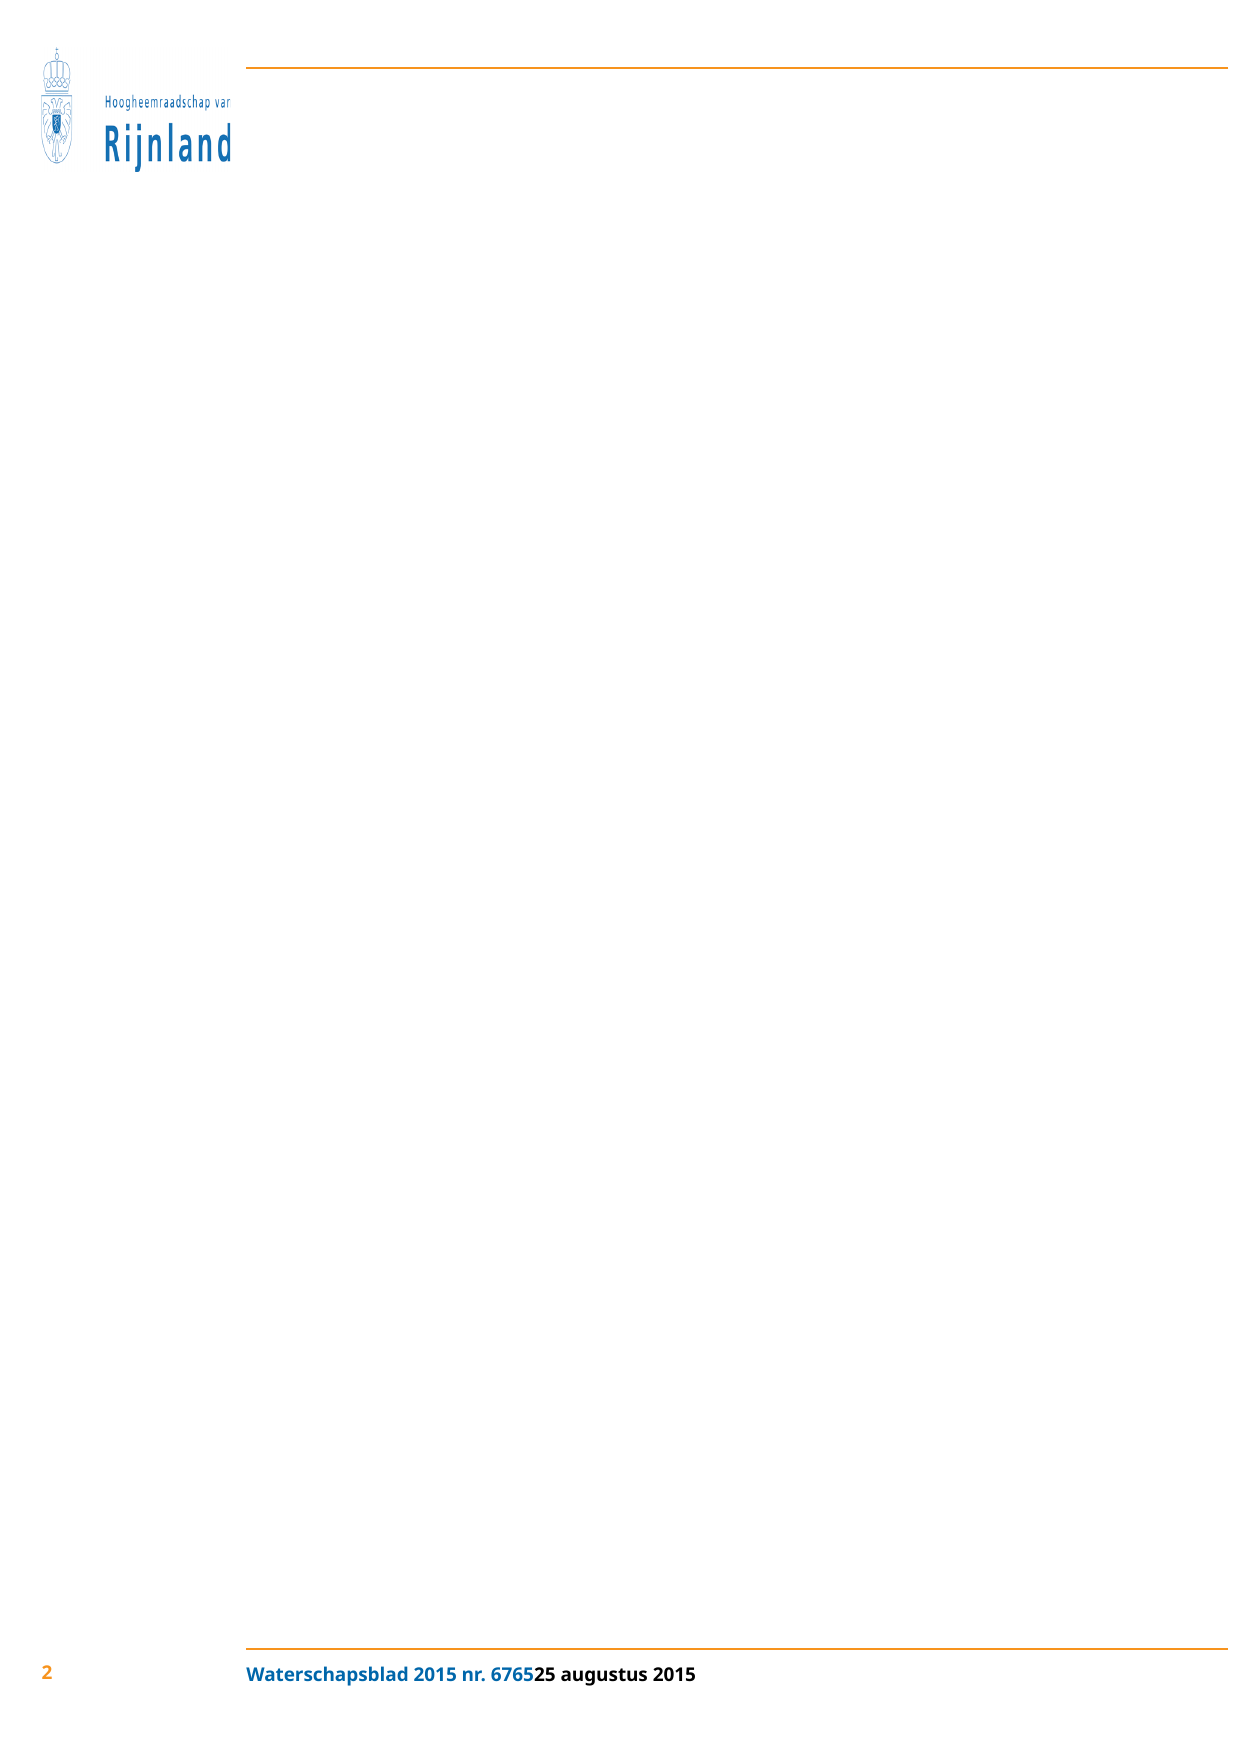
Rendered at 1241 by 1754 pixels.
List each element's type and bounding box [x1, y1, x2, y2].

picture [41, 47, 231, 172]
